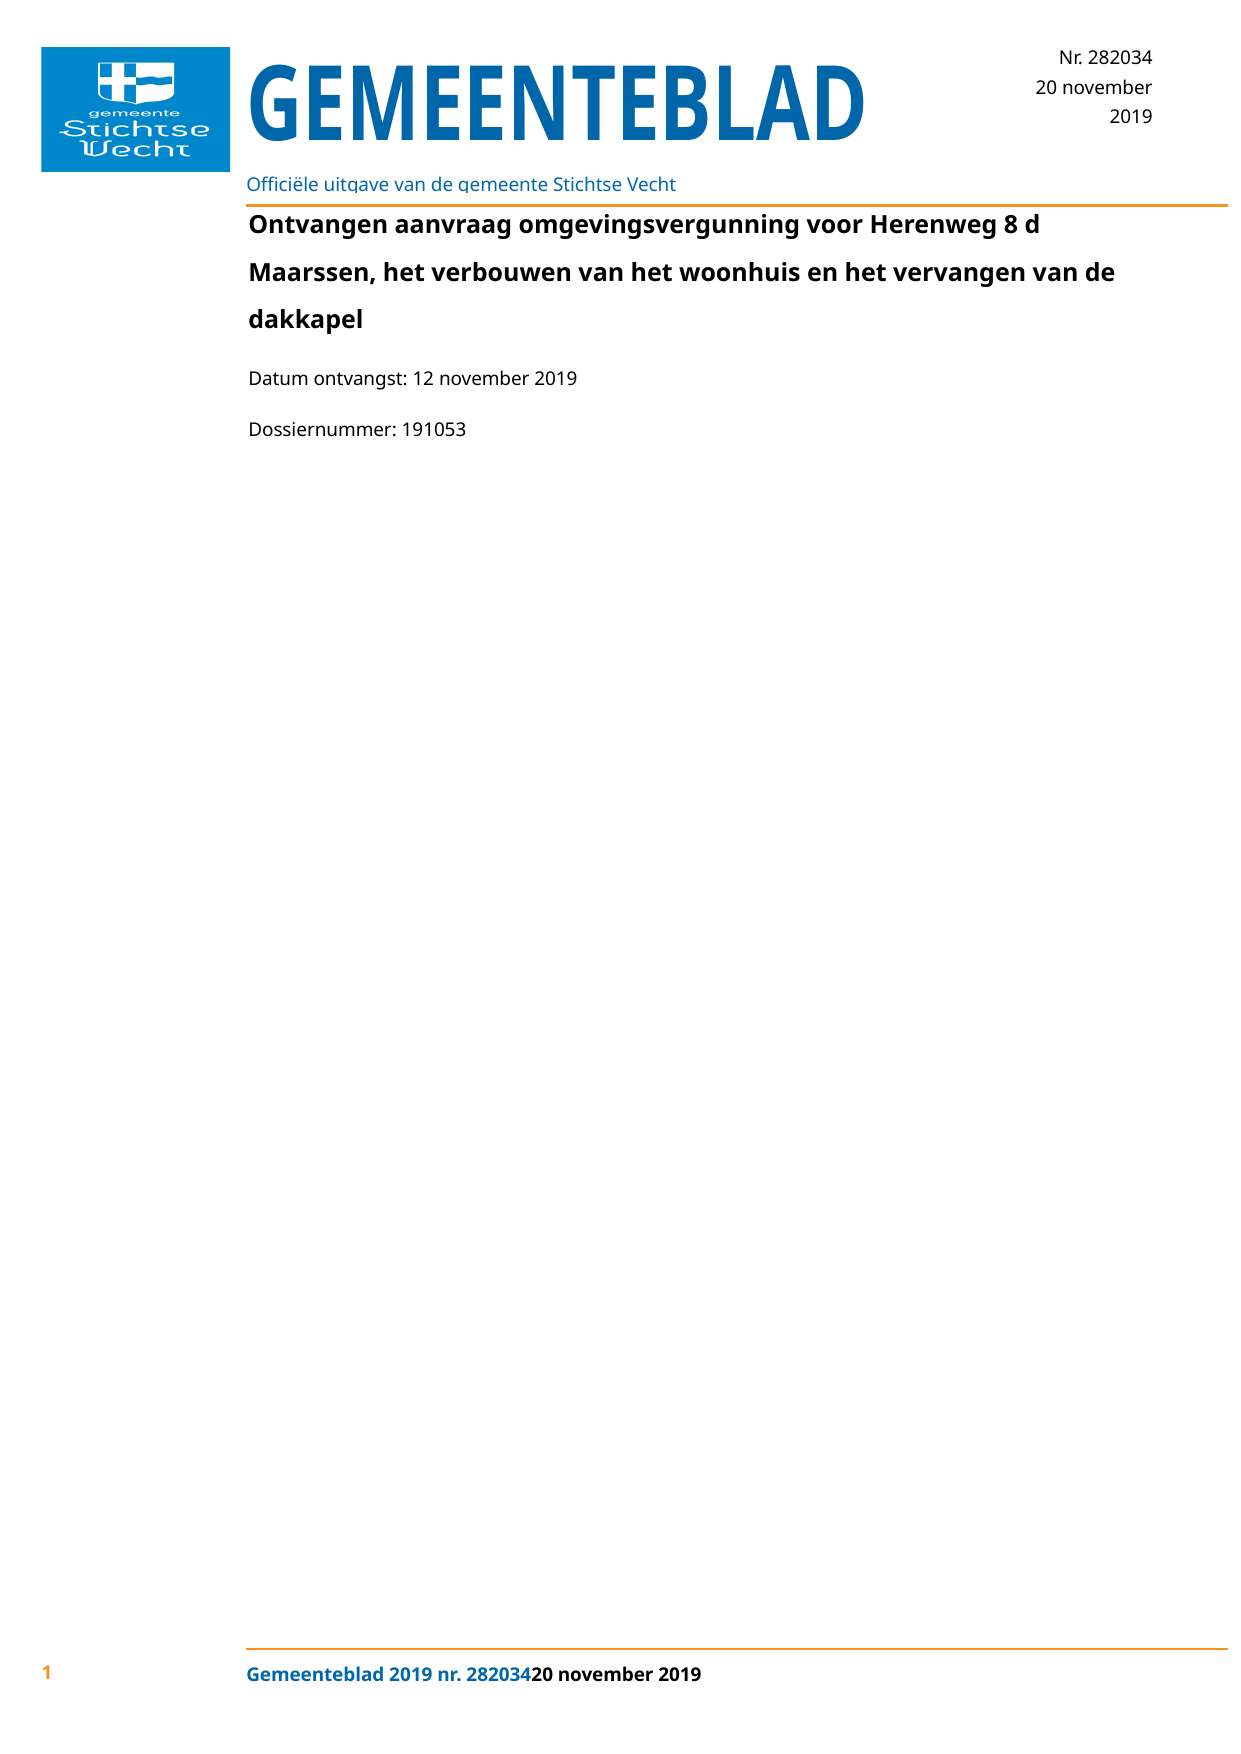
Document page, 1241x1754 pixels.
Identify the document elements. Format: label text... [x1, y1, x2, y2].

picture [99, 63, 135, 101]
text Ontvangen aanvraag omgevingsvergunning voor Herenweg 8 d Maarssen, het verbouwen van het woonhuis en het vervangen van de dakkapel [248, 207, 1152, 336]
text Datum ontvangst: 12 november 2019 [248, 366, 1152, 391]
picture [137, 63, 174, 103]
text Dossiernummer: 191053 [248, 416, 1152, 442]
